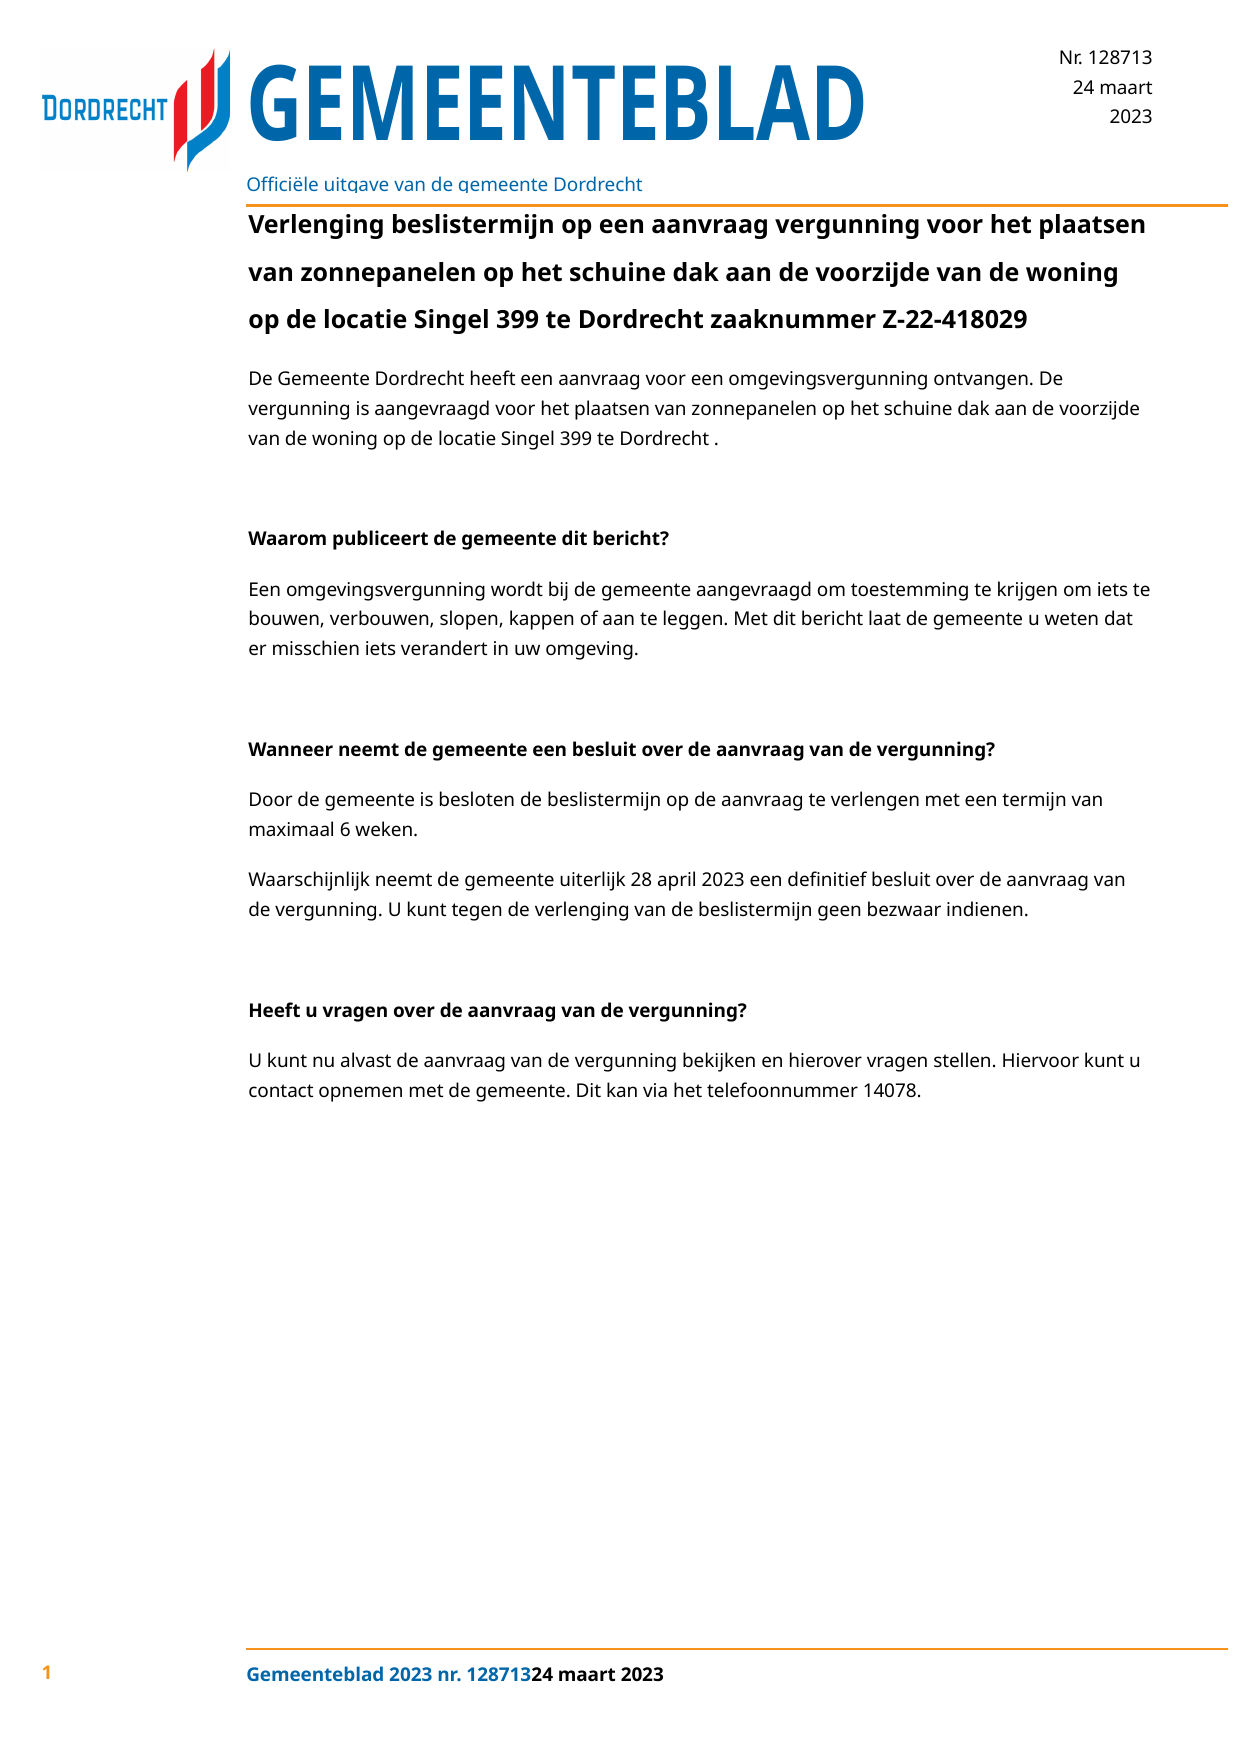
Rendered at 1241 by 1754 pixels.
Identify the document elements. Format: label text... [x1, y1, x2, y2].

text Waarom publiceert de gemeente dit bericht? [248, 526, 1152, 551]
text Heeft u vragen over de aanvraag van de vergunning? [248, 997, 1152, 1022]
text Verlenging beslistermijn op een aanvraag vergunning voor het plaatsen van zonnepanelen op het schuine dak aan de voorzijde van de woning op de locatie Singel 399 te Dordrecht zaaknummer Z-22-418029 [248, 207, 1152, 336]
picture [41, 47, 231, 172]
text Een omgevingsvergunning wordt bij de gemeente aangevraagd om toestemming te krijgen om iets te bouwen, verbouwen, slopen, kappen of aan te leggen. Met dit bericht laat de gemeente u weten dat er misschien iets verandert in uw omgeving. [248, 576, 1152, 661]
text U kunt nu alvast de aanvraag van de vergunning bekijken en hierover vragen stellen. Hiervoor kunt u contact opnemen met de gemeente. Dit kan via het telefoonnummer 14078. [248, 1047, 1152, 1102]
text De Gemeente Dordrecht heeft een aanvraag voor een omgevingsvergunning ontvangen. De vergunning is aangevraagd voor het plaatsen van zonnepanelen op het schuine dak aan de voorzijde van de woning op de locatie Singel 399 te Dordrecht . [248, 366, 1152, 450]
text Door de gemeente is besloten de beslistermijn op de aanvraag te verlengen met een termijn van maximaal 6 weken. [248, 786, 1152, 842]
text Waarschijnlijk neemt de gemeente uiterlijk 28 april 2023 een definitief besluit over de aanvraag van de vergunning. U kunt tegen de verlenging van de beslistermijn geen bezwaar indienen. [248, 866, 1152, 922]
text Wanneer neemt de gemeente een besluit over de aanvraag van de vergunning? [248, 736, 1152, 762]
